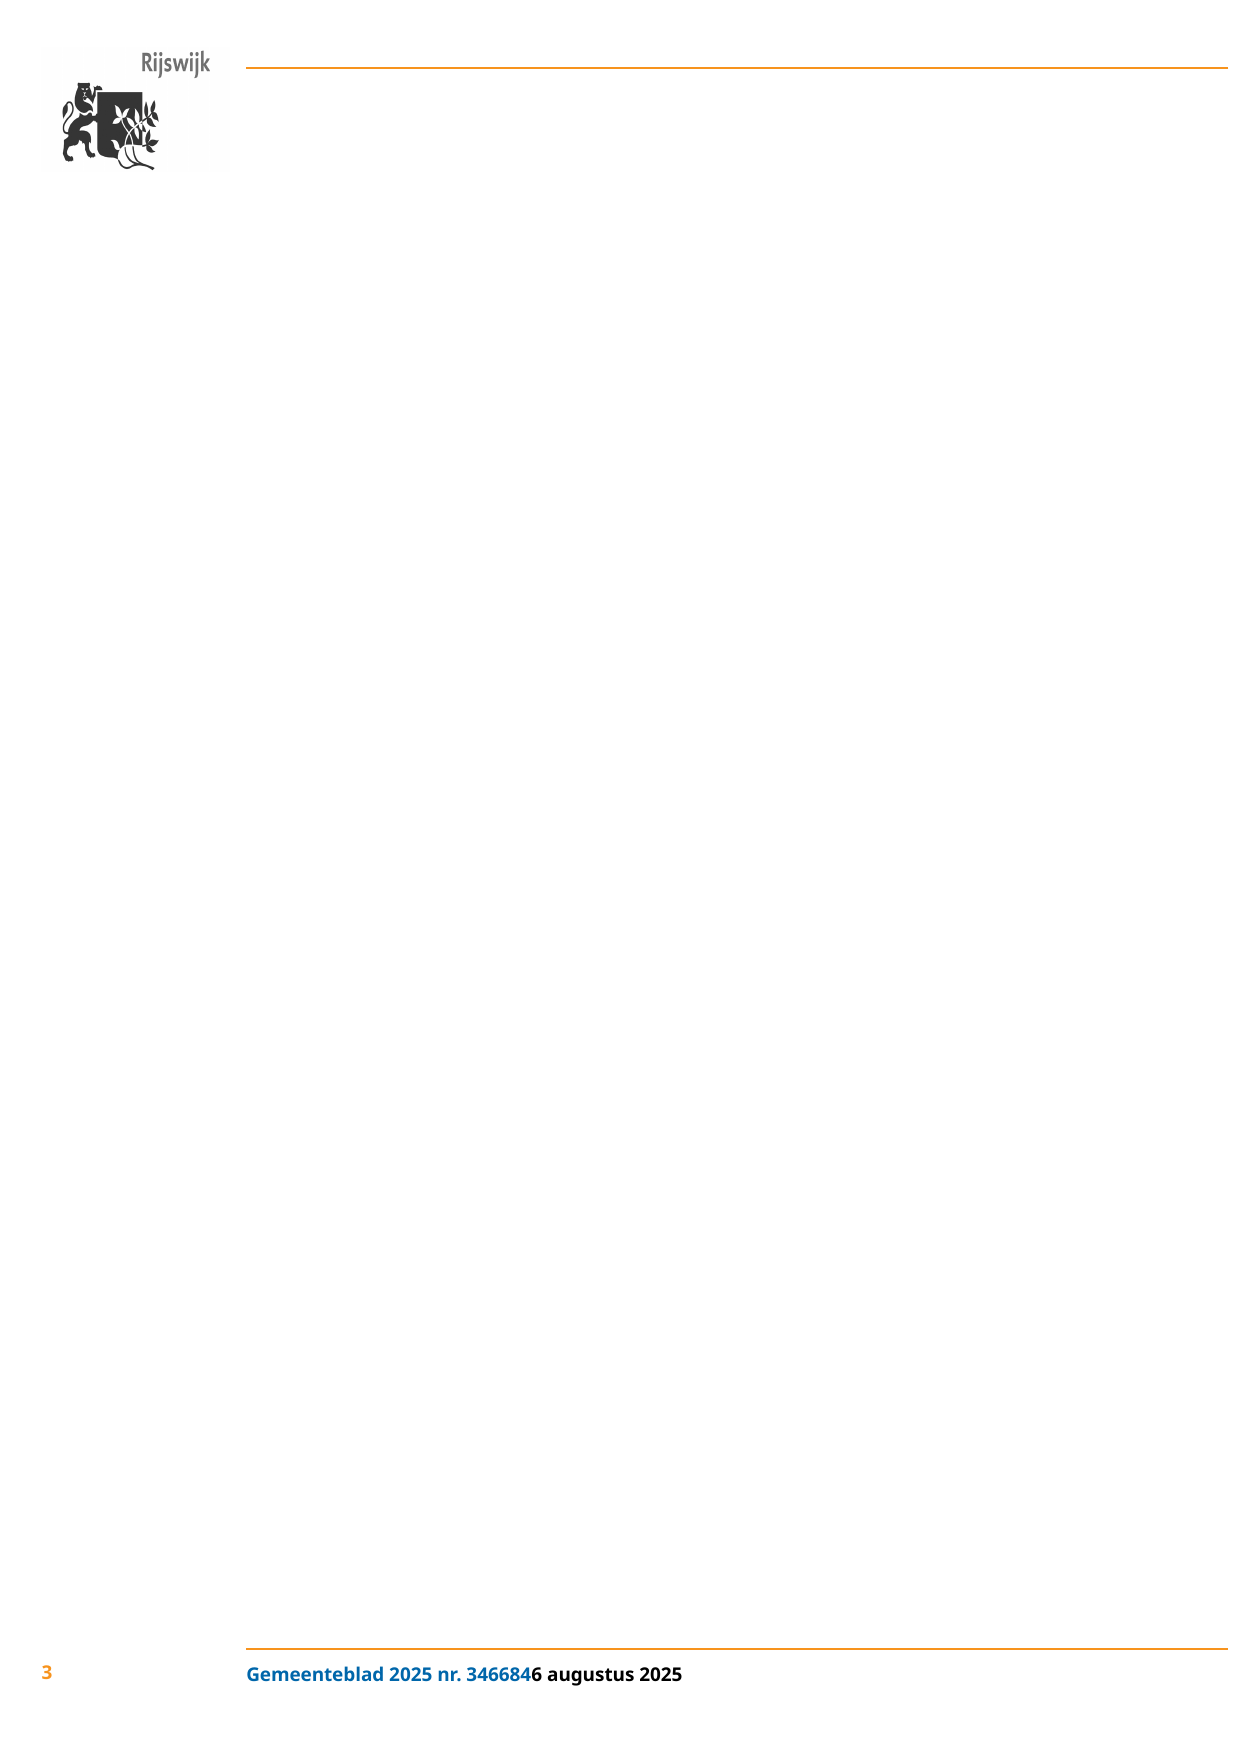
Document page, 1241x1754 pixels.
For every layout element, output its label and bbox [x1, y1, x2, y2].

picture [41, 47, 231, 172]
